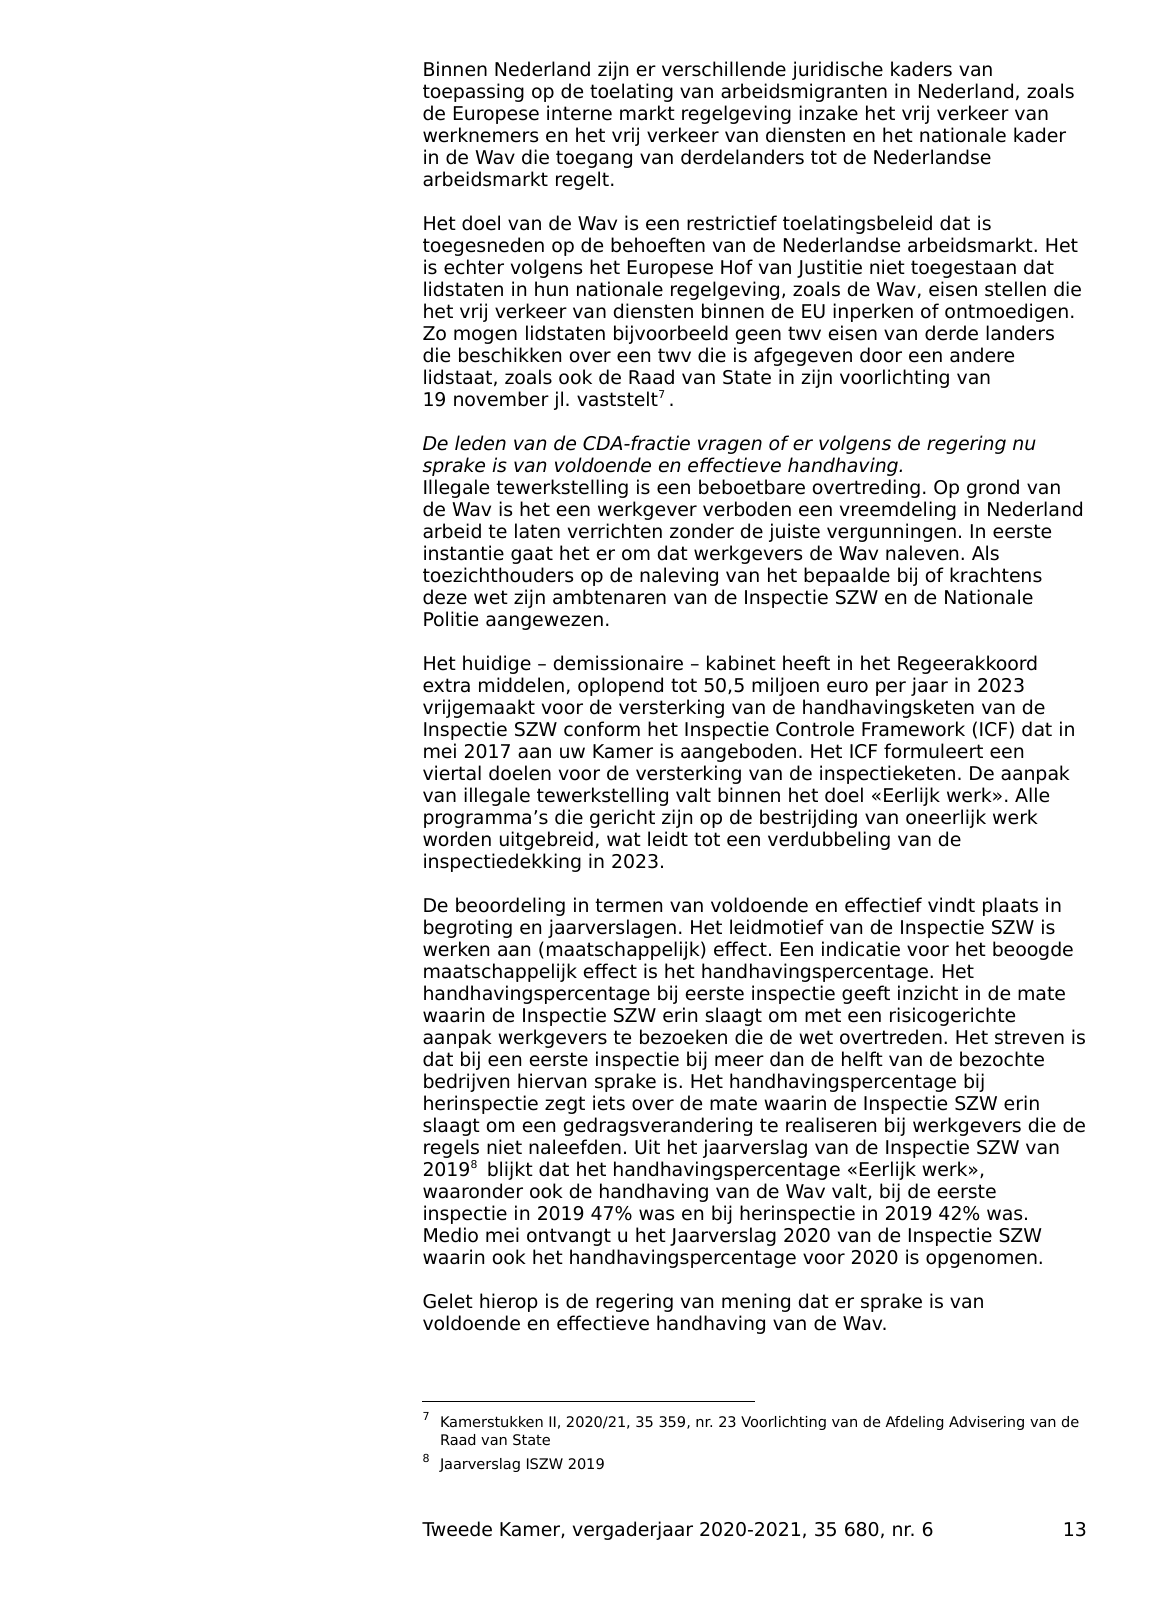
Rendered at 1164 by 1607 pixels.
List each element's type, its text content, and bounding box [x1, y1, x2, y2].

text De beoordeling in termen van voldoende en effectief vindt plaats in begroting en jaarverslagen. Het leidmotief van de Inspectie SZW is werken aan (maatschappelijk) effect. Een indicatie voor het beoogde maatschappelijk effect is het handhavingspercentage. Het handhavingspercentage bij eerste inspectie geeft inzicht in de mate waarin de Inspectie SZW erin slaagt om met een risicogerichte aanpak werkgevers te bezoeken die de wet overtreden. Het streven is dat bij een eerste inspectie bij meer dan de helft van de bezochte bedrijven hiervan sprake is. Het handhavingspercentage bij herinspectie zegt iets over de mate waarin de Inspectie SZW erin slaagt om een gedragsverandering te realiseren bij werkgevers die de regels niet naleefden. Uit het jaarverslag van de Inspectie SZW van 2019 blijkt dat het handhavingspercentage «Eerlijk werk», waaronder ook de handhaving van de Wav valt, bij de eerste inspectie in 2019 47% was en bij herinspectie in 2019 42% was. Medio mei ontvangt u het Jaarverslag 2020 van de Inspectie SZW waarin ook het handhavingspercentage voor 2020 is opgenomen. [422, 895, 1087, 1269]
text Binnen Nederland zijn er verschillende juridische kaders van toepassing op de toelating van arbeidsmigranten in Nederland, zoals de Europese interne markt regelgeving inzake het vrij verkeer van werknemers en het vrij verkeer van diensten en het nationale kader in de Wav die toegang van derdelanders tot de Nederlandse arbeidsmarkt regelt. [422, 59, 1087, 191]
text Het huidige – demissionaire – kabinet heeft in het Regeerakkoord extra middelen, oplopend tot 50,5 miljoen euro per jaar in 2023 vrijgemaakt voor de versterking van de handhavingsketen van de Inspectie SZW conform het Inspectie Controle Framework (ICF) dat in mei 2017 aan uw Kamer is aangeboden. Het ICF formuleert een viertal doelen voor de versterking van de inspectieketen. De aanpak van illegale tewerkstelling valt binnen het doel «Eerlijk werk». Alle programma’s die gericht zijn op de bestrijding van oneerlijk werk worden uitgebreid, wat leidt tot een verdubbeling van de inspectiedekking in 2023. [422, 653, 1087, 873]
text Het doel van de Wav is een restrictief toelatingsbeleid dat is toegesneden op de behoeften van de Nederlandse arbeidsmarkt. Het is echter volgens het Europese Hof van Justitie niet toegestaan dat lidstaten in hun nationale regelgeving, zoals de Wav, eisen stellen die het vrij verkeer van diensten binnen de EU inperken of ontmoedigen. Zo mogen lidstaten bijvoorbeeld geen twv eisen van derde landers die beschikken over een twv die is afgegeven door een andere lidstaat, zoals ook de Raad van State in zijn voorlichting van 19 november jl. vaststelt. [422, 213, 1087, 411]
text De leden van de CDA-fractie vragen of er volgens de regering nu sprake is van voldoende en effectieve handhaving. [422, 433, 1087, 477]
text Illegale tewerkstelling is een beboetbare overtreding. Op grond van de Wav is het een werkgever verboden een vreemdeling in Nederland arbeid te laten verrichten zonder de juiste vergunningen. In eerste instantie gaat het er om dat werkgevers de Wav naleven. Als toezichthouders op de naleving van het bepaalde bij of krachtens deze wet zijn ambtenaren van de Inspectie SZW en de Nationale Politie aangewezen. [422, 477, 1087, 631]
text Gelet hierop is de regering van mening dat er sprake is van voldoende en effectieve handhaving van de Wav. [422, 1291, 1087, 1335]
text Jaarverslag ISZW 2019 [422, 1452, 1087, 1474]
text Kamerstukken II, 2020/21, 35 359, nr. 23 Voorlichting van de Afdeling Advisering van de Raad van State [422, 1410, 1087, 1449]
